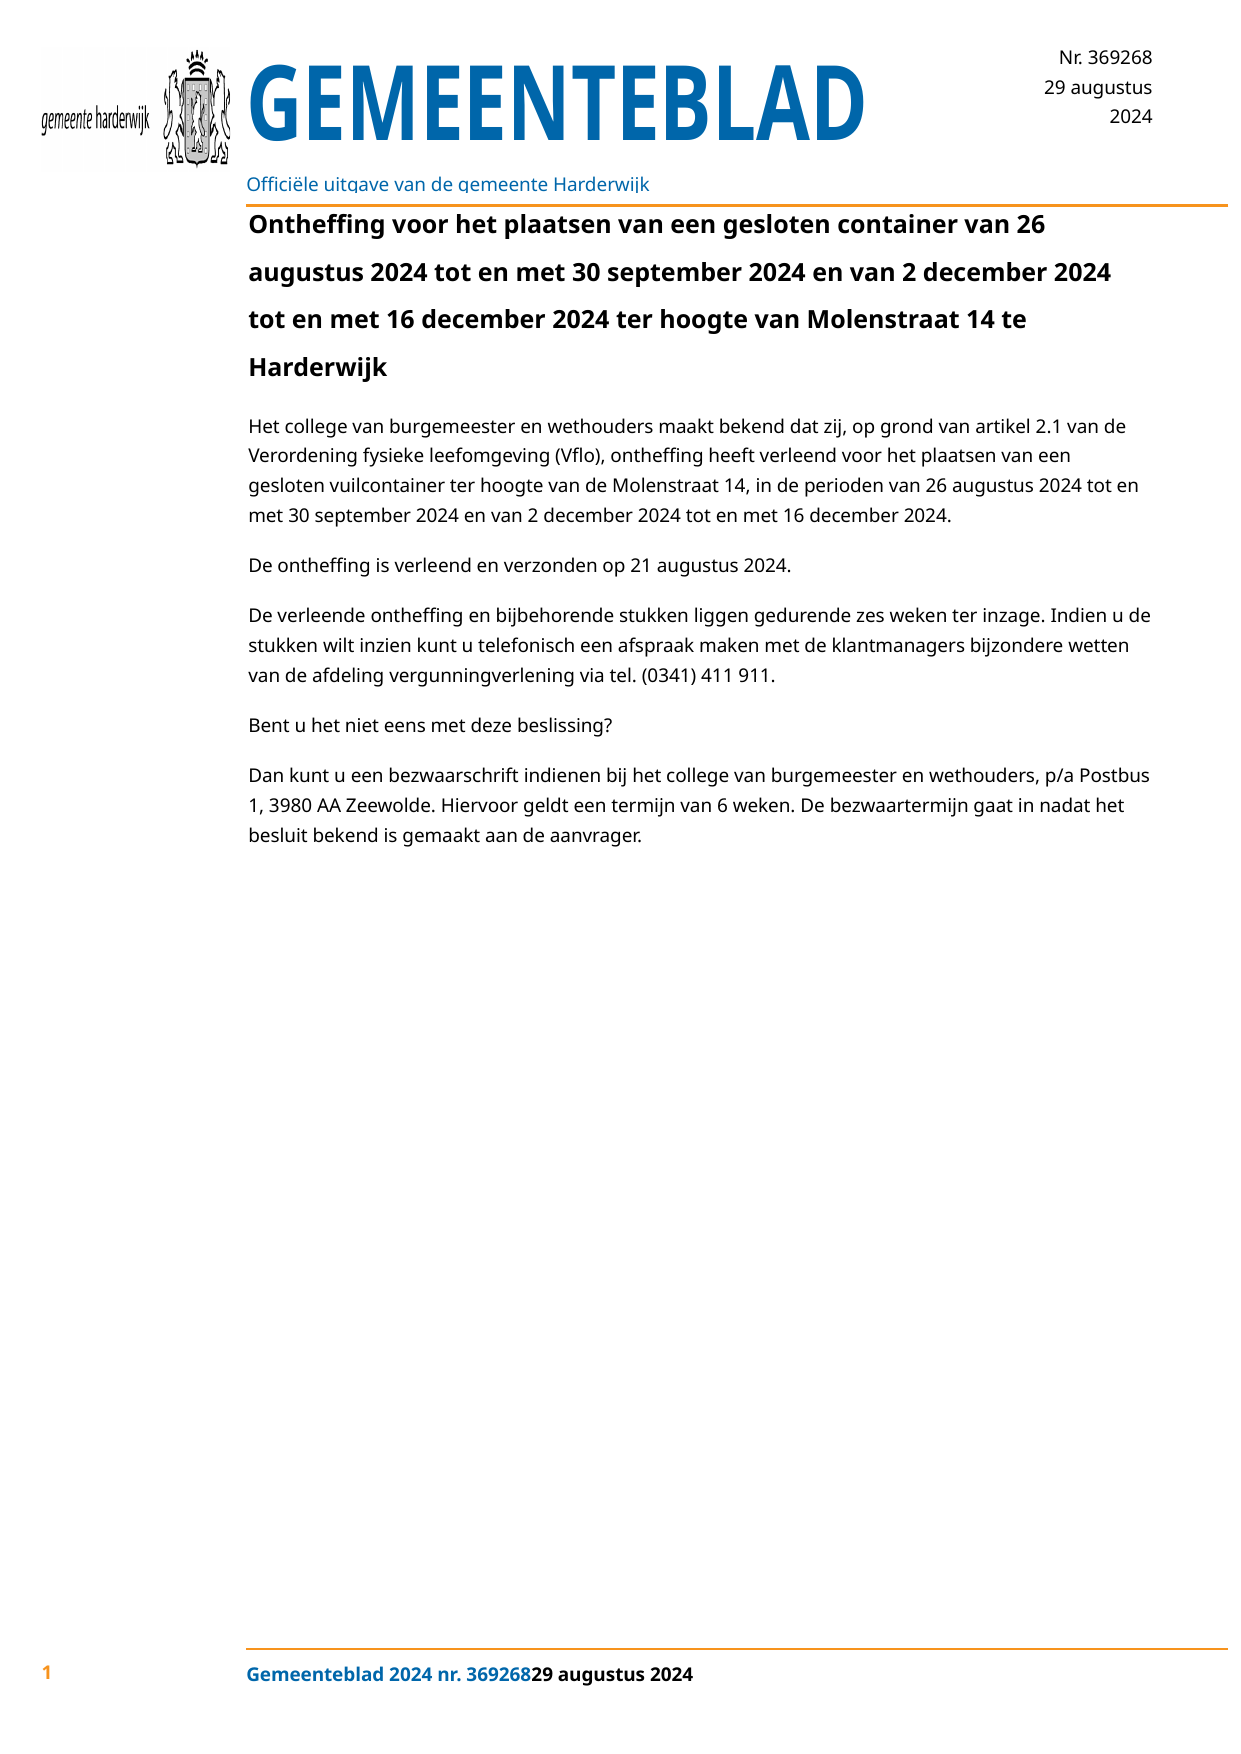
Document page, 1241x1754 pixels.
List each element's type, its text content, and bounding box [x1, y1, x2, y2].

text De verleende ontheffing en bijbehorende stukken liggen gedurende zes weken ter inzage. Indien u de stukken wilt inzien kunt u telefonisch een afspraak maken met de klantmanagers bijzondere wetten van de afdeling vergunningverlening via tel. (0341) 411 911. [248, 603, 1152, 688]
text De ontheffing is verleend en verzonden op 21 augustus 2024. [248, 552, 1152, 578]
text Het college van burgemeester en wethouders maakt bekend dat zij, op grond van artikel 2.1 van de Verordening fysieke leefomgeving (Vflo), ontheffing heeft verleend voor het plaatsen van een gesloten vuilcontainer ter hoogte van de Molenstraat 14, in de perioden van 26 augustus 2024 tot en met 30 september 2024 en van 2 december 2024 tot en met 16 december 2024. [248, 413, 1152, 528]
text Bent u het niet eens met deze beslissing? [248, 712, 1152, 738]
picture [41, 47, 231, 172]
text Dan kunt u een bezwaarschrift indienen bij het college van burgemeester en wethouders, p/a Postbus 1, 3980 AA Zeewolde. Hiervoor geldt een termijn van 6 weken. De bezwaartermijn gaat in nadat het besluit bekend is gemaakt aan de aanvrager. [248, 763, 1152, 848]
text Ontheffing voor het plaatsen van een gesloten container van 26 augustus 2024 tot en met 30 september 2024 en van 2 december 2024 tot en met 16 december 2024 ter hoogte van Molenstraat 14 te Harderwijk [248, 207, 1152, 384]
